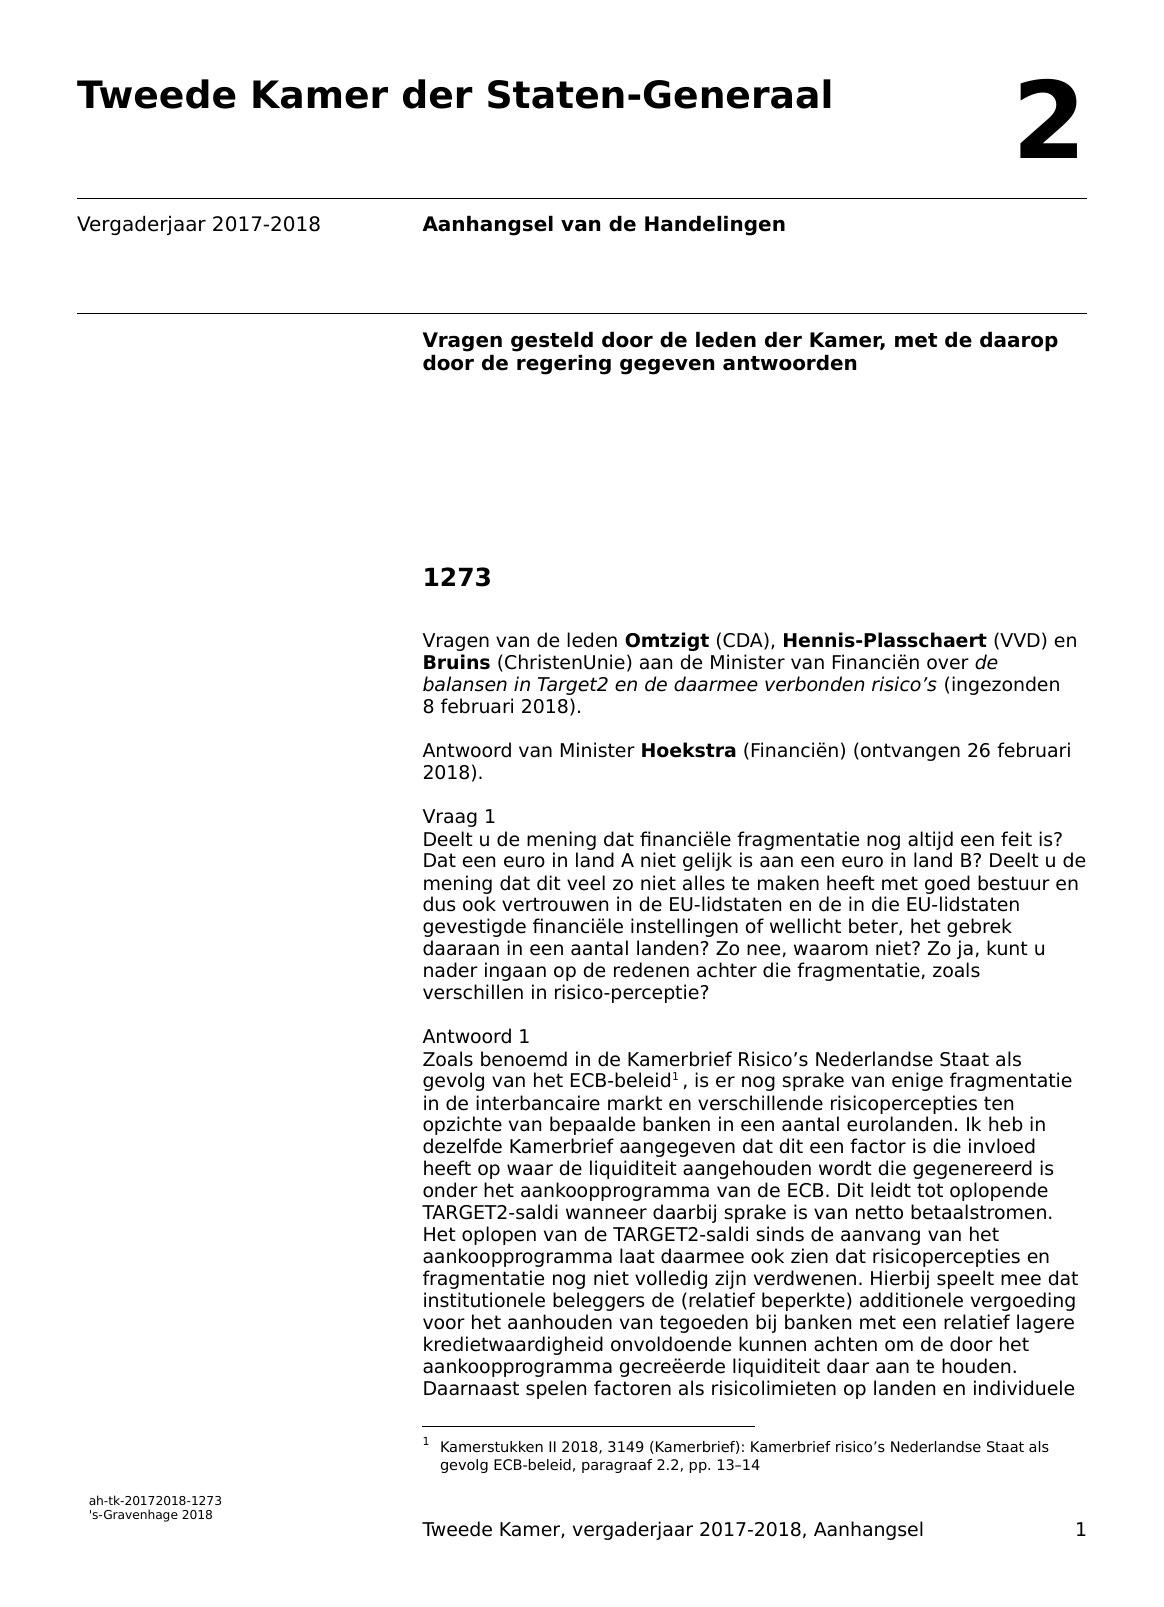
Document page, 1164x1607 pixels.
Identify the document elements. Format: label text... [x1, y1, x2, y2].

table_header 2 [886, 59, 1087, 198]
text 1273 [422, 563, 1087, 592]
table_cell Vragen gesteld door de leden der Kamer, met de daarop door de regering gegeven antwoorden [422, 314, 1087, 375]
text Vraag 1 [422, 806, 1087, 828]
table_header Tweede Kamer der Staten-Generaal [77, 59, 886, 198]
text ah-tk-20172018-1273 [88, 1494, 323, 1508]
text Vragen van de leden Omtzigt (CDA), Hennis-Plasschaert (VVD) en Bruins (ChristenUnie) aan de Minister van Financiën over de balansen in Target2 en de daarmee verbonden risico’s (ingezonden 8 februari 2018). [422, 630, 1087, 718]
table_cell Aanhangsel van de Handelingen [422, 199, 1087, 313]
text Deelt u de mening dat financiële fragmentatie nog altijd een feit is? Dat een euro in land A niet gelijk is aan een euro in land B? Deelt u de mening dat dit veel zo niet alles te maken heeft met goed bestuur en dus ook vertrouwen in de EU-lidstaten en de in die EU-lidstaten gevestigde financiële instellingen of wellicht beter, het gebrek daaraan in een aantal landen? Zo nee, waarom niet? Zo ja, kunt u nader ingaan op de redenen achter die fragmentatie, zoals verschillen in risico-perceptie? [422, 828, 1087, 1004]
text Kamerstukken II 2018, 3149 (Kamerbrief): Kamerbrief risico’s Nederlandse Staat als gevolg ECB-beleid, paragraaf 2.2, pp. 13–14 [422, 1435, 1087, 1474]
text Zoals benoemd in de Kamerbrief Risico’s Nederlandse Staat als gevolg van het ECB-beleid, is er nog sprake van enige fragmentatie in de interbancaire markt en verschillende risicopercepties ten opzichte van bepaalde banken in een aantal eurolanden. Ik heb in dezelfde Kamerbrief aangegeven dat dit een factor is die invloed heeft op waar de liquiditeit aangehouden wordt die gegenereerd is onder het aankoopprogramma van de ECB. Dit leidt tot oplopende TARGET2-saldi wanneer daarbij sprake is van netto betaalstromen. Het oplopen van de TARGET2-saldi sinds de aanvang van het aankoopprogramma laat daarmee ook zien dat risicopercepties en fragmentatie nog niet volledig zijn verdwenen. Hierbij speelt mee dat institutionele beleggers de (relatief beperkte) additionele vergoeding voor het aanhouden van tegoeden bij banken met een relatief lagere kredietwaardigheid onvoldoende kunnen achten om de door het aankoopprogramma gecreëerde liquiditeit daar aan te houden. Daarnaast spelen factoren als risicolimieten op landen en individuele [422, 1048, 1087, 1400]
table_cell [77, 314, 422, 375]
text Antwoord van Minister Hoekstra (Financiën) (ontvangen 26 februari 2018). [422, 740, 1087, 784]
text Antwoord 1 [422, 1026, 1087, 1048]
text 's-Gravenhage 2018 [88, 1508, 323, 1522]
table_cell Vergaderjaar 2017-2018 [77, 199, 422, 313]
